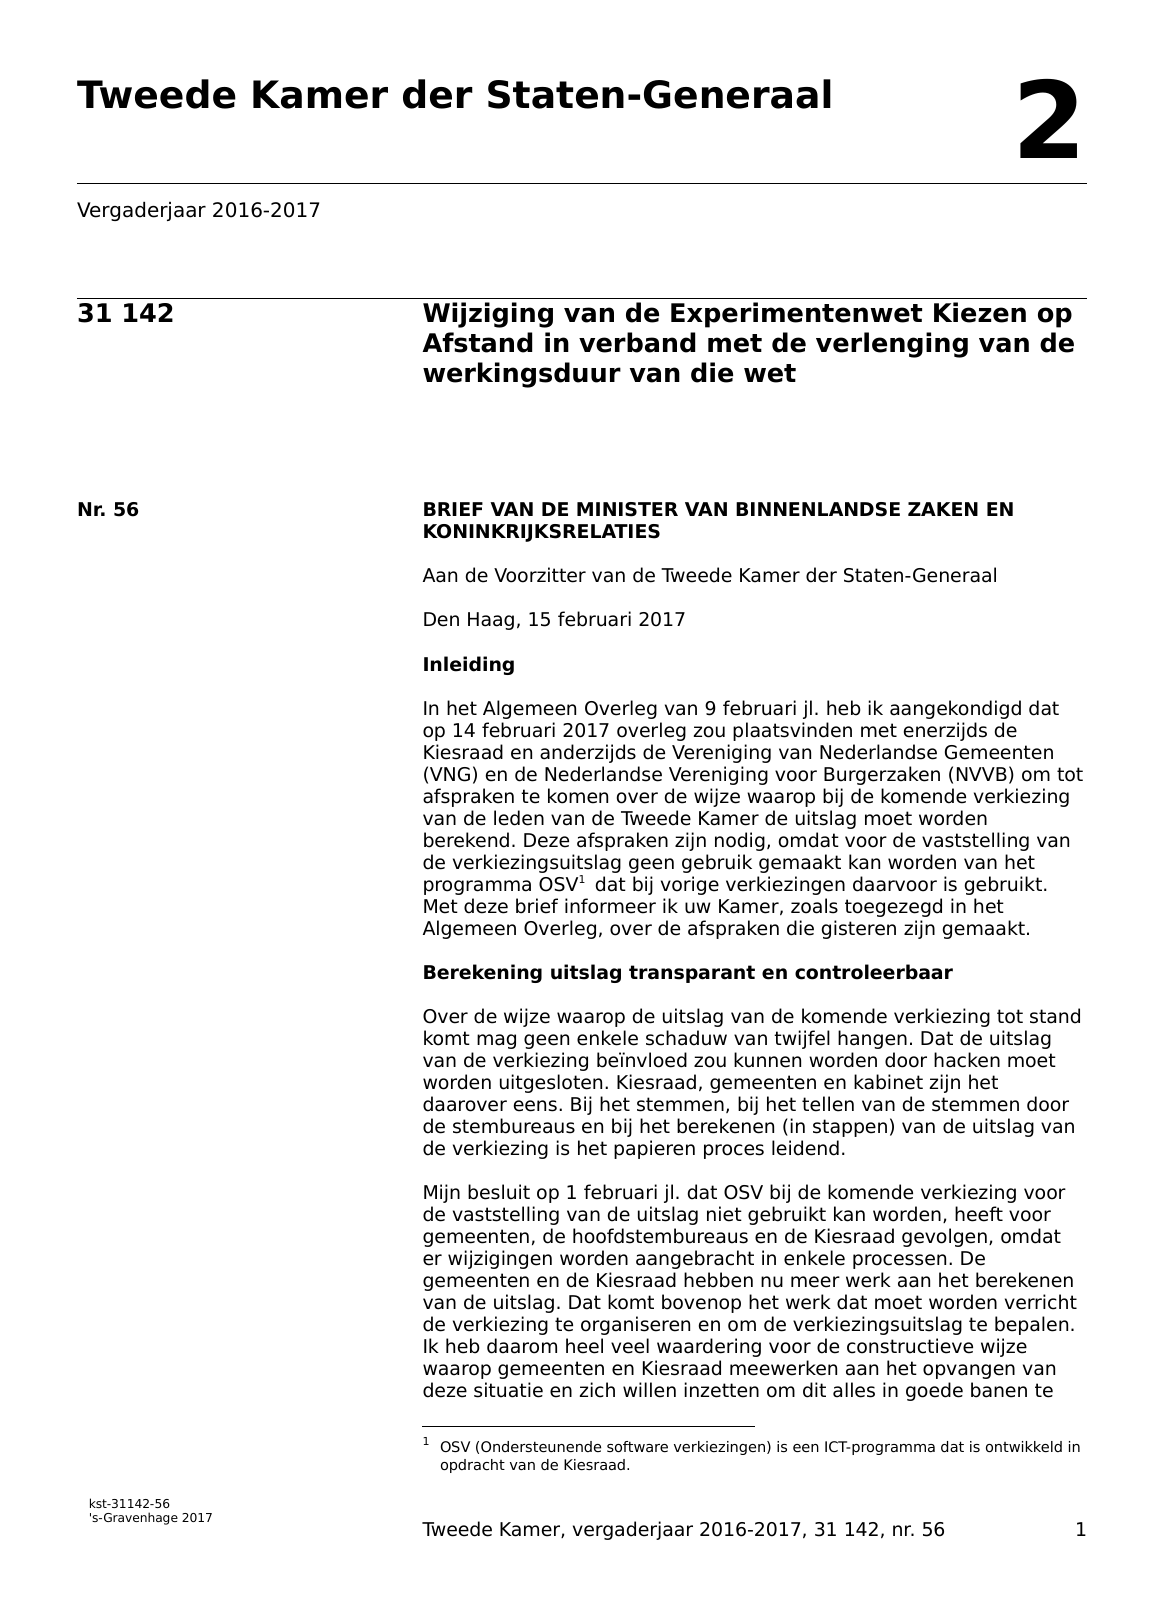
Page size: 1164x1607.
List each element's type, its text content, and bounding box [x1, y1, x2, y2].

text Den Haag, 15 februari 2017 [422, 609, 1087, 631]
subtitle Nr. 56 BRIEF VAN DE MINISTER VAN BINNENLANDSE ZAKEN EN KONINKRIJKSRELATIES [77, 499, 1087, 543]
text 's-Gravenhage 2017 [88, 1511, 323, 1525]
text In het Algemeen Overleg van 9 februari jl. heb ik aangekondigd dat op 14 februari 2017 overleg zou plaatsvinden met enerzijds de Kiesraad en anderzijds de Vereniging van Nederlandse Gemeenten (VNG) en de Nederlandse Vereniging voor Burgerzaken (NVVB) om tot afspraken te komen over de wijze waarop bij de komende verkiezing van de leden van de Tweede Kamer de uitslag moet worden berekend. Deze afspraken zijn nodig, omdat voor de vaststelling van de verkiezingsuitslag geen gebruik gemaakt kan worden van het programma OSV dat bij vorige verkiezingen daarvoor is gebruikt. Met deze brief informeer ik uw Kamer, zoals toegezegd in het Algemeen Overleg, over de afspraken die gisteren zijn gemaakt. [422, 698, 1087, 939]
text kst-31142-56 [88, 1497, 323, 1511]
subtitle 31 142 Wijziging van de Experimentenwet Kiezen op Afstand in verband met de verlenging van de werkingsduur van die wet [77, 299, 1087, 388]
table_header 2 [886, 59, 1087, 183]
text Aan de Voorzitter van de Tweede Kamer der Staten-Generaal [422, 565, 1087, 587]
subtitle Berekening uitslag transparant en controleerbaar [422, 962, 1087, 984]
table_cell Vergaderjaar 2016-2017 [77, 184, 1087, 298]
text Mijn besluit op 1 februari jl. dat OSV bij de komende verkiezing voor de vaststelling van de uitslag niet gebruikt kan worden, heeft voor gemeenten, de hoofdstembureaus en de Kiesraad gevolgen, omdat er wijzigingen worden aangebracht in enkele processen. De gemeenten en de Kiesraad hebben nu meer werk aan het berekenen van de uitslag. Dat komt bovenop het werk dat moet worden verricht de verkiezing te organiseren en om de verkiezingsuitslag te bepalen. Ik heb daarom heel veel waardering voor de constructieve wijze waarop gemeenten en Kiesraad meewerken aan het opvangen van deze situatie en zich willen inzetten om dit alles in goede banen te [422, 1182, 1087, 1402]
text Over de wijze waarop de uitslag van de komende verkiezing tot stand komt mag geen enkele schaduw van twijfel hangen. Dat de uitslag van de verkiezing beïnvloed zou kunnen worden door hacken moet worden uitgesloten. Kiesraad, gemeenten en kabinet zijn het daarover eens. Bij het stemmen, bij het tellen van de stemmen door de stembureaus en bij het berekenen (in stappen) van de uitslag van de verkiezing is het papieren proces leidend. [422, 1006, 1087, 1160]
subtitle Inleiding [422, 653, 1087, 676]
text OSV (Ondersteunende software verkiezingen) is een ICT-programma dat is ontwikkeld in opdracht van de Kiesraad. [422, 1435, 1087, 1474]
table_header Tweede Kamer der Staten-Generaal [77, 59, 886, 183]
